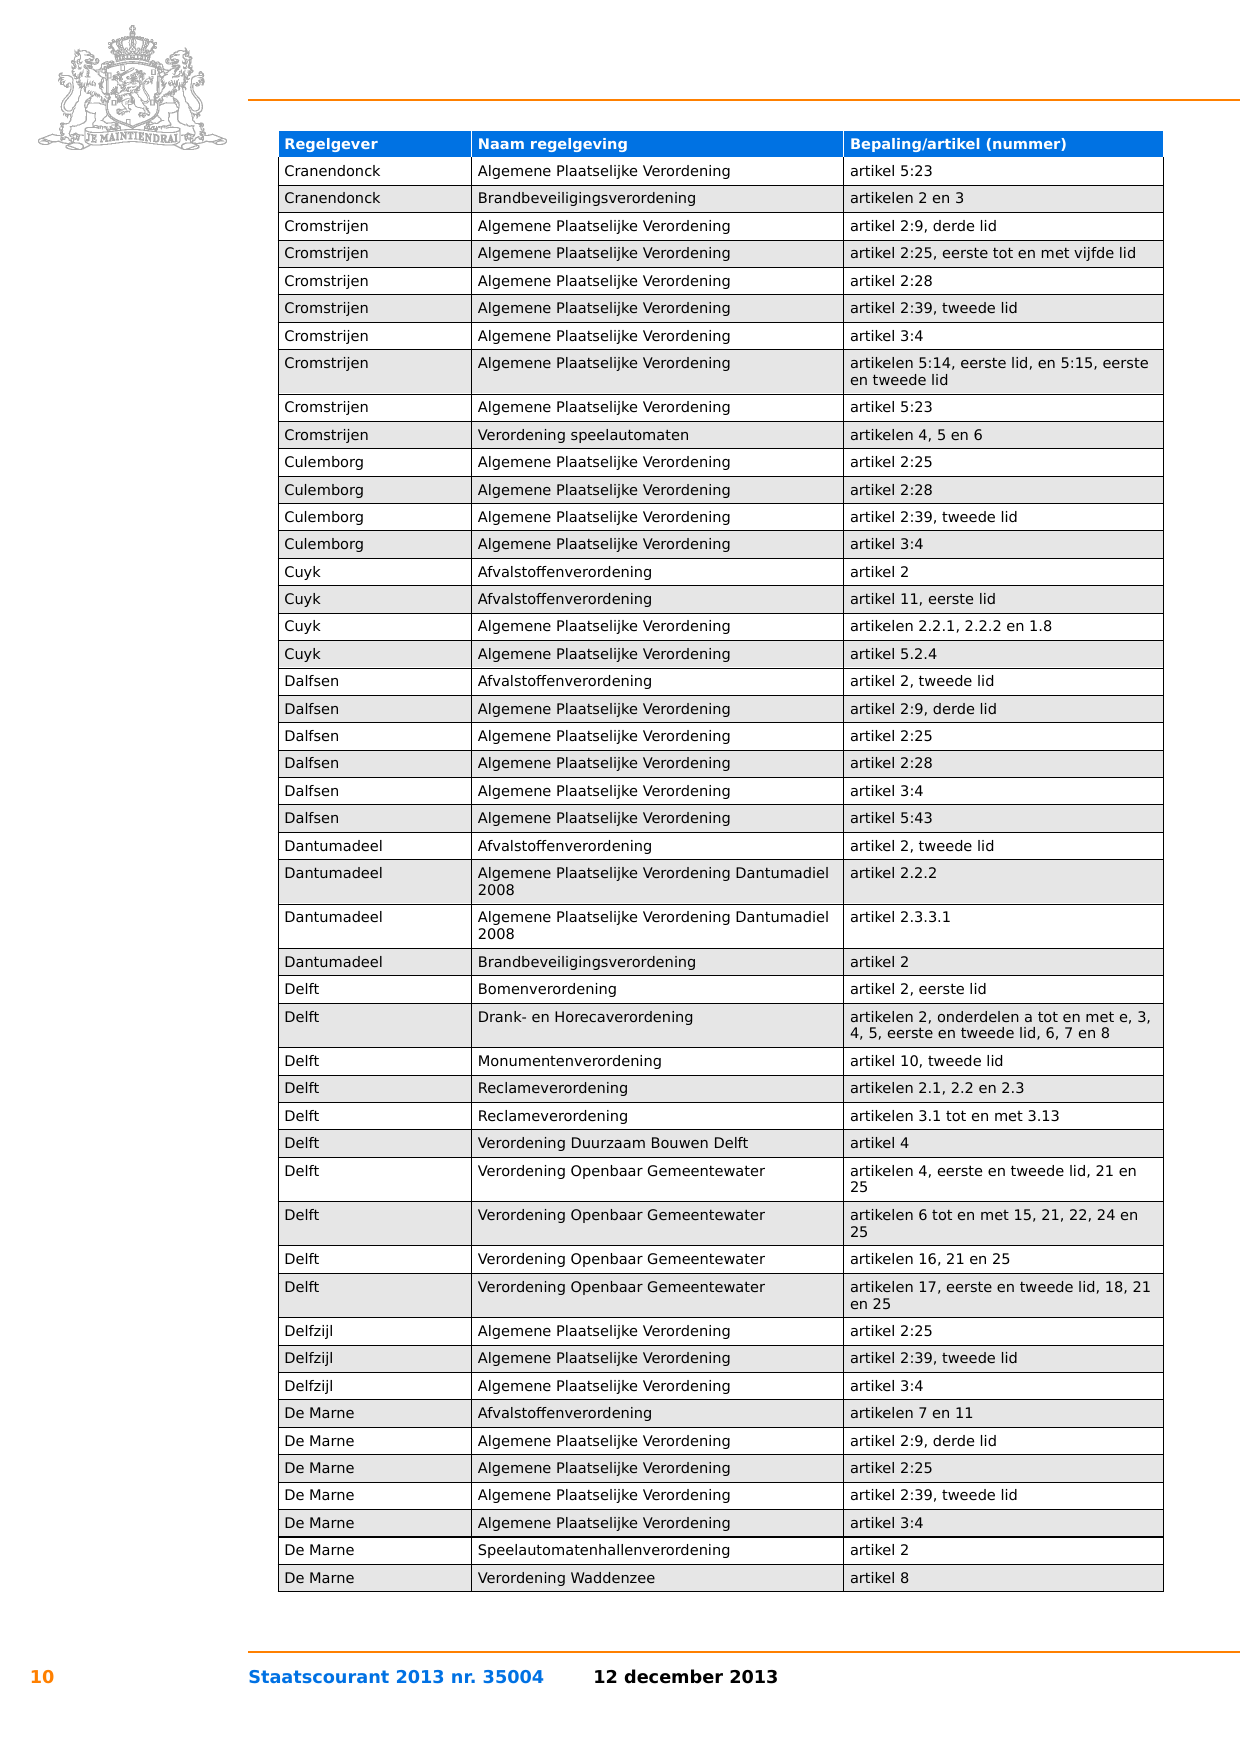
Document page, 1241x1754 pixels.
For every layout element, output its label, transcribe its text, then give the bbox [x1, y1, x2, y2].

table_cell Cromstrijen [279, 268, 471, 294]
table_cell Algemene Plaatselijke Verordening [472, 350, 843, 393]
table_header Regelgever [279, 131, 471, 157]
table_cell Algemene Plaatselijke Verordening [472, 531, 843, 558]
table_cell artikel 5.2.4 [844, 641, 1163, 667]
table_cell artikel 2:25, eerste tot en met vijfde lid [844, 241, 1163, 267]
table_cell Algemene Plaatselijke Verordening [472, 477, 843, 503]
table_cell Algemene Plaatselijke Verordening [472, 1483, 843, 1509]
table_cell artikel 2, tweede lid [844, 669, 1163, 695]
table_cell Cranendonck [279, 158, 471, 185]
table_cell artikelen 2.1, 2.2 en 2.3 [844, 1076, 1163, 1102]
table_cell Algemene Plaatselijke Verordening [472, 614, 843, 640]
table_cell Delft [279, 1076, 471, 1102]
table_cell Delft [279, 1130, 471, 1157]
table_cell Bomenverordening [472, 976, 843, 1003]
table_cell artikelen 2 en 3 [844, 186, 1163, 212]
table_cell artikel 2:25 [844, 1455, 1163, 1482]
table_cell artikel 2, tweede lid [844, 833, 1163, 859]
table_cell Cromstrijen [279, 350, 471, 393]
table_cell Afvalstoffenverordening [472, 833, 843, 859]
table_cell Cromstrijen [279, 213, 471, 239]
table_cell artikelen 2.2.1, 2.2.2 en 1.8 [844, 614, 1163, 640]
table_cell artikel 2:9, derde lid [844, 696, 1163, 722]
table_cell Algemene Plaatselijke Verordening [472, 1373, 843, 1399]
table_cell Dalfsen [279, 805, 471, 832]
table_cell Verordening Openbaar Gemeentewater [472, 1274, 843, 1317]
table_cell Cuyk [279, 559, 471, 585]
table_cell Verordening Openbaar Gemeentewater [472, 1246, 843, 1273]
table_cell Algemene Plaatselijke Verordening [472, 1318, 843, 1344]
table_cell Algemene Plaatselijke Verordening [472, 1428, 843, 1454]
table_cell Algemene Plaatselijke Verordening [472, 295, 843, 322]
table_cell De Marne [279, 1483, 471, 1509]
table_cell artikel 2:28 [844, 751, 1163, 777]
table_cell Verordening Duurzaam Bouwen Delft [472, 1130, 843, 1157]
table_cell Dantumadeel [279, 860, 471, 903]
table_header Bepaling/artikel (nummer) [844, 131, 1163, 157]
table_cell Dantumadeel [279, 905, 471, 948]
table_cell Algemene Plaatselijke Verordening [472, 751, 843, 777]
table_cell Cuyk [279, 641, 471, 667]
table_cell artikel 11, eerste lid [844, 586, 1163, 613]
table_cell Brandbeveiligingsverordening [472, 186, 843, 212]
table_cell Dalfsen [279, 778, 471, 804]
table_cell artikel 10, tweede lid [844, 1048, 1163, 1074]
table_cell artikel 3:4 [844, 323, 1163, 349]
table_cell artikel 2 [844, 1538, 1163, 1564]
table_cell Algemene Plaatselijke Verordening Dantumadiel 2008 [472, 860, 843, 903]
table_cell artikel 5:43 [844, 805, 1163, 832]
table_cell Algemene Plaatselijke Verordening [472, 241, 843, 267]
table_cell Culemborg [279, 449, 471, 476]
table_cell Speelautomatenhallenverordening [472, 1538, 843, 1564]
table_cell artikel 8 [844, 1565, 1163, 1591]
table_cell Verordening Waddenzee [472, 1565, 843, 1591]
table_cell Delft [279, 1202, 471, 1245]
table_cell artikel 2 [844, 559, 1163, 585]
table_cell Algemene Plaatselijke Verordening [472, 1346, 843, 1372]
table_cell De Marne [279, 1455, 471, 1482]
table_cell artikel 3:4 [844, 531, 1163, 558]
table_cell Algemene Plaatselijke Verordening [472, 1455, 843, 1482]
table_cell artikel 5:23 [844, 395, 1163, 421]
table_cell artikelen 2, onderdelen a tot en met e, 3, 4, 5, eerste en tweede lid, 6, 7 en 8 [844, 1004, 1163, 1047]
table_cell artikel 2:25 [844, 449, 1163, 476]
table_cell Verordening speelautomaten [472, 422, 843, 448]
table_cell Delft [279, 1246, 471, 1273]
table_cell Cromstrijen [279, 295, 471, 322]
table_cell Cromstrijen [279, 323, 471, 349]
table_cell Delft [279, 1103, 471, 1129]
table_cell Verordening Openbaar Gemeentewater [472, 1158, 843, 1201]
table_cell artikelen 4, 5 en 6 [844, 422, 1163, 448]
table_cell artikel 5:23 [844, 158, 1163, 185]
table_cell artikel 2:9, derde lid [844, 213, 1163, 239]
table_cell Delft [279, 1048, 471, 1074]
table_cell artikel 3:4 [844, 1510, 1163, 1536]
table_cell Afvalstoffenverordening [472, 586, 843, 613]
table_cell Delft [279, 1158, 471, 1201]
table_cell Reclameverordening [472, 1103, 843, 1129]
table_cell Algemene Plaatselijke Verordening [472, 723, 843, 749]
table_cell artikel 2:25 [844, 1318, 1163, 1344]
table_cell Algemene Plaatselijke Verordening [472, 323, 843, 349]
table_cell Verordening Openbaar Gemeentewater [472, 1202, 843, 1245]
table_cell artikel 3:4 [844, 778, 1163, 804]
table_cell De Marne [279, 1565, 471, 1591]
table_cell artikelen 3.1 tot en met 3.13 [844, 1103, 1163, 1129]
table_cell Monumentenverordening [472, 1048, 843, 1074]
table_cell Cuyk [279, 586, 471, 613]
table_cell Brandbeveiligingsverordening [472, 949, 843, 975]
table_cell artikelen 4, eerste en tweede lid, 21 en 25 [844, 1158, 1163, 1201]
table_cell artikel 2:28 [844, 268, 1163, 294]
table_cell De Marne [279, 1428, 471, 1454]
table_cell artikel 3:4 [844, 1373, 1163, 1399]
table_cell Algemene Plaatselijke Verordening [472, 268, 843, 294]
table_cell Cromstrijen [279, 422, 471, 448]
table_cell Algemene Plaatselijke Verordening [472, 778, 843, 804]
table_cell Delft [279, 976, 471, 1003]
table_cell Delft [279, 1274, 471, 1317]
table_cell Algemene Plaatselijke Verordening [472, 213, 843, 239]
table_cell artikel 2:28 [844, 477, 1163, 503]
table_cell De Marne [279, 1510, 471, 1536]
table_cell Delfzijl [279, 1318, 471, 1344]
table_header Naam regelgeving [472, 131, 843, 157]
table_cell Dalfsen [279, 669, 471, 695]
table_cell artikel 2:39, tweede lid [844, 295, 1163, 322]
table_cell Cromstrijen [279, 241, 471, 267]
table_cell Algemene Plaatselijke Verordening [472, 504, 843, 530]
table_cell De Marne [279, 1538, 471, 1564]
table_cell Delfzijl [279, 1373, 471, 1399]
picture [38, 25, 227, 150]
table_cell Algemene Plaatselijke Verordening [472, 805, 843, 832]
table_cell Algemene Plaatselijke Verordening [472, 449, 843, 476]
table_cell artikel 2 [844, 949, 1163, 975]
table_cell artikelen 7 en 11 [844, 1400, 1163, 1427]
table_cell Dalfsen [279, 696, 471, 722]
table_cell Dantumadeel [279, 949, 471, 975]
table_cell Afvalstoffenverordening [472, 559, 843, 585]
table_cell Algemene Plaatselijke Verordening [472, 395, 843, 421]
table_cell artikel 4 [844, 1130, 1163, 1157]
table_cell Delfzijl [279, 1346, 471, 1372]
table_cell Delft [279, 1004, 471, 1047]
table_cell Cranendonck [279, 186, 471, 212]
table_cell Culemborg [279, 531, 471, 558]
table_cell artikelen 6 tot en met 15, 21, 22, 24 en 25 [844, 1202, 1163, 1245]
table_cell Afvalstoffenverordening [472, 669, 843, 695]
table_cell Dalfsen [279, 723, 471, 749]
table_cell artikel 2:39, tweede lid [844, 1483, 1163, 1509]
table_cell artikel 2.2.2 [844, 860, 1163, 903]
table_cell Algemene Plaatselijke Verordening [472, 641, 843, 667]
table_cell artikel 2:9, derde lid [844, 1428, 1163, 1454]
table_cell artikelen 5:14, eerste lid, en 5:15, eerste en tweede lid [844, 350, 1163, 393]
table_cell artikel 2:39, tweede lid [844, 1346, 1163, 1372]
table_cell Algemene Plaatselijke Verordening Dantumadiel 2008 [472, 905, 843, 948]
table_cell Dantumadeel [279, 833, 471, 859]
table_cell artikel 2.3.3.1 [844, 905, 1163, 948]
table_cell Cuyk [279, 614, 471, 640]
table_cell Reclameverordening [472, 1076, 843, 1102]
table_cell artikel 2:39, tweede lid [844, 504, 1163, 530]
table_cell Culemborg [279, 477, 471, 503]
table_cell Drank- en Horecaverordening [472, 1004, 843, 1047]
table_cell artikel 2, eerste lid [844, 976, 1163, 1003]
table_cell artikelen 16, 21 en 25 [844, 1246, 1163, 1273]
table_cell Algemene Plaatselijke Verordening [472, 696, 843, 722]
table_cell De Marne [279, 1400, 471, 1427]
table_cell Cromstrijen [279, 395, 471, 421]
table_cell Algemene Plaatselijke Verordening [472, 158, 843, 185]
table_cell artikelen 17, eerste en tweede lid, 18, 21 en 25 [844, 1274, 1163, 1317]
table_cell Culemborg [279, 504, 471, 530]
table_cell Algemene Plaatselijke Verordening [472, 1510, 843, 1536]
table_cell artikel 2:25 [844, 723, 1163, 749]
table_cell Afvalstoffenverordening [472, 1400, 843, 1427]
table_cell Dalfsen [279, 751, 471, 777]
